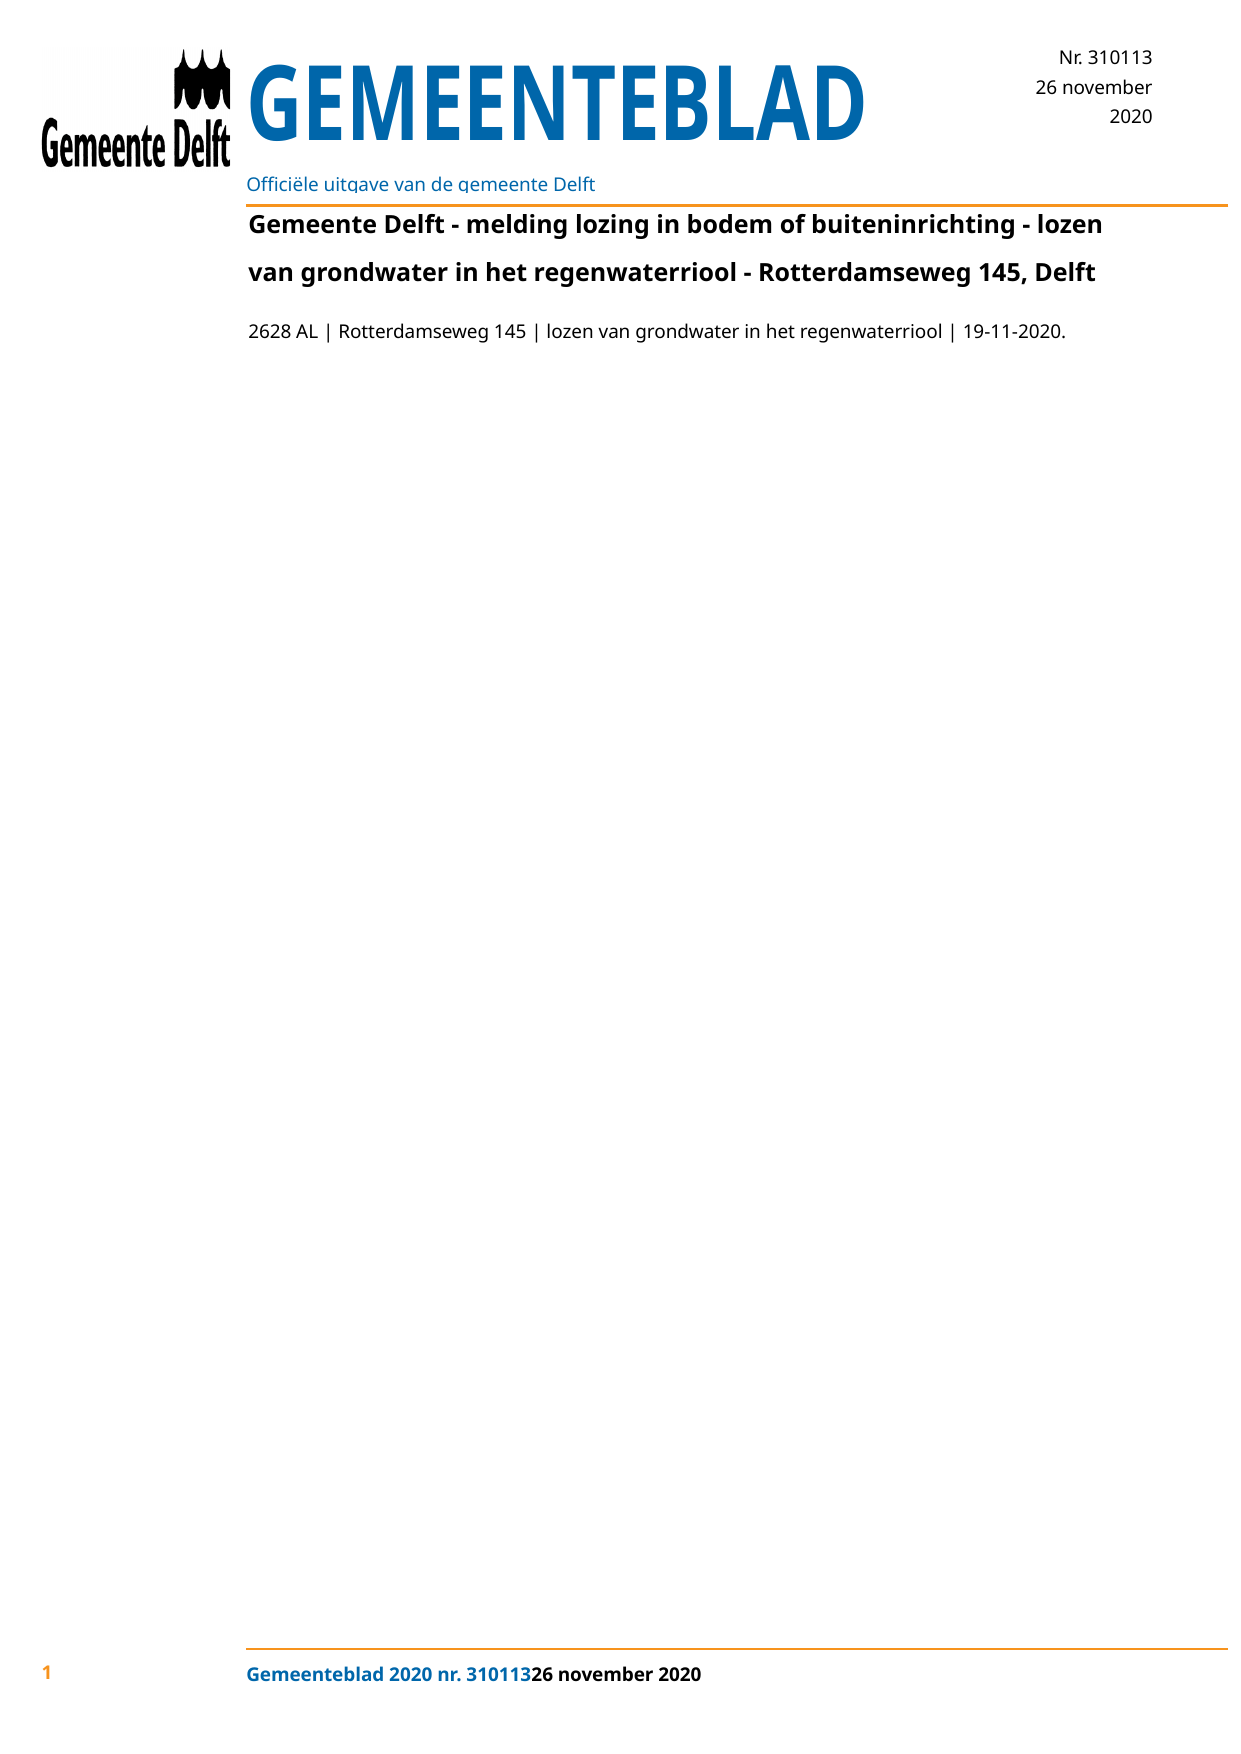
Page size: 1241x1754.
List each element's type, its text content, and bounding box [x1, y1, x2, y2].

text Gemeente Delft - melding lozing in bodem of buiteninrichting - lozen van grondwater in het regenwaterriool - Rotterdamseweg 145, Delft [248, 207, 1152, 288]
picture [41, 47, 231, 172]
text 2628 AL | Rotterdamseweg 145 | lozen van grondwater in het regenwaterriool | 19-11-2020. [248, 318, 1152, 344]
